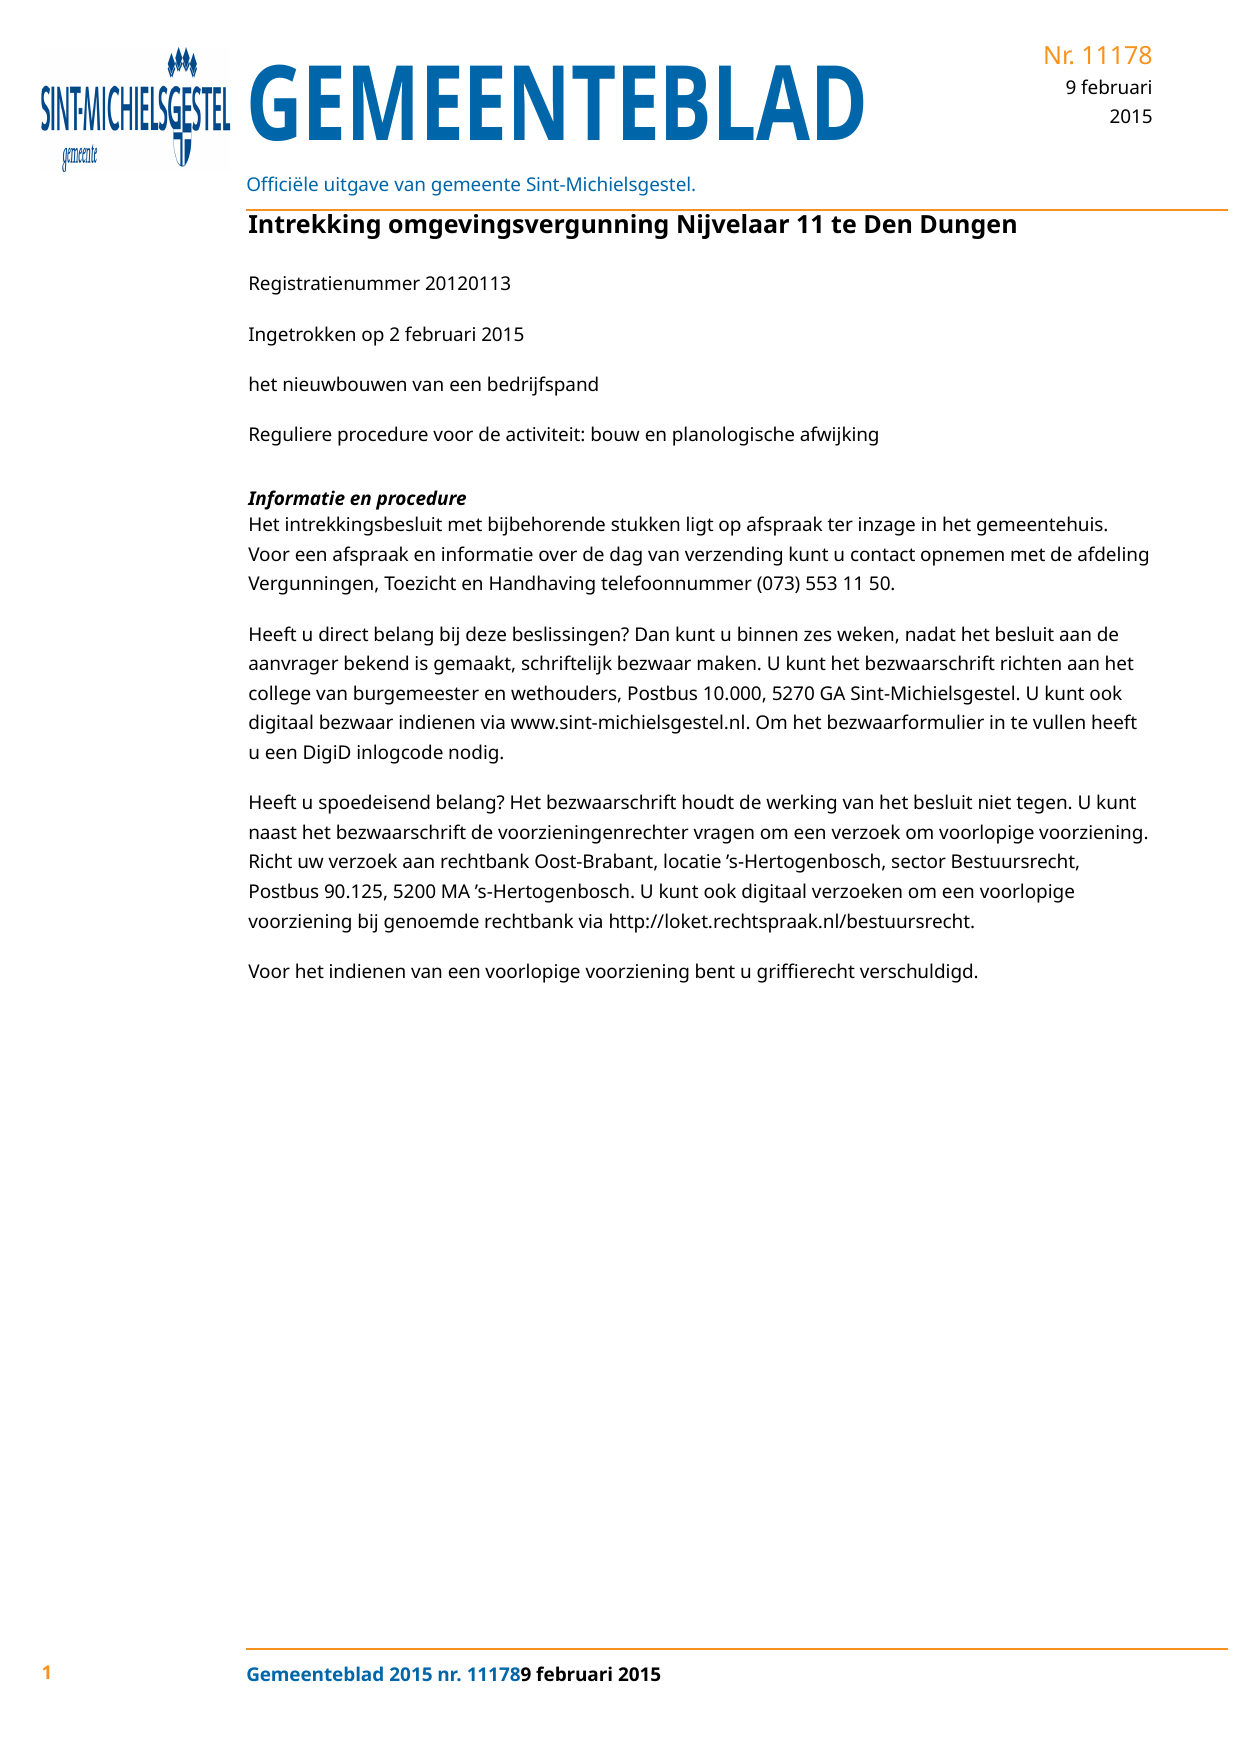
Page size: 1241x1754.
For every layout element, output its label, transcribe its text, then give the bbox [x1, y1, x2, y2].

picture [41, 47, 231, 172]
text Heeft u spoedeisend belang? Het bezwaarschrift houdt de werking van het besluit niet tegen. U kunt naast het bezwaarschrift de voorzieningenrechter vragen om een verzoek om voorlopige voorziening. Richt uw verzoek aan rechtbank Oost-Brabant, locatie ’s-Hertogenbosch, sector Bestuursrecht, Postbus 90.125, 5200 MA ’s-Hertogenbosch. U kunt ook digitaal verzoeken om een voorlopige voorziening bij genoemde rechtbank via http://loket.rechtspraak.nl/bestuursrecht. [248, 789, 1152, 934]
text Voor het indienen van een voorlopige voorziening bent u griffierecht verschuldigd. [248, 958, 1152, 984]
text Ingetrokken op 2 februari 2015 [248, 321, 1152, 346]
text Registratienummer 20120113 [248, 270, 1152, 296]
text het nieuwbouwen van een bedrijfspand [248, 371, 1152, 397]
text Het intrekkingsbesluit met bijbehorende stukken ligt op afspraak ter inzage in het gemeentehuis. Voor een afspraak en informatie over de dag van verzending kunt u contact opnemen met de afdeling Vergunningen, Toezicht en Handhaving telefoonnummer (073) 553 11 50. [248, 511, 1152, 596]
text Reguliere procedure voor de activiteit: bouw en planologische afwijking [248, 422, 1152, 447]
text Intrekking omgevingsvergunning Nijvelaar 11 te Den Dungen [248, 211, 1152, 241]
text Informatie en procedure [248, 486, 1152, 511]
text Heeft u direct belang bij deze beslissingen? Dan kunt u binnen zes weken, nadat het besluit aan de aanvrager bekend is gemaakt, schriftelijk bezwaar maken. U kunt het bezwaarschrift richten aan het college van burgemeester en wethouders, Postbus 10.000, 5270 GA Sint-Michielsgestel. U kunt ook digitaal bezwaar indienen via www.sint-michielsgestel.nl. Om het bezwaarformulier in te vullen heeft u een DigiD inlogcode nodig. [248, 621, 1152, 765]
